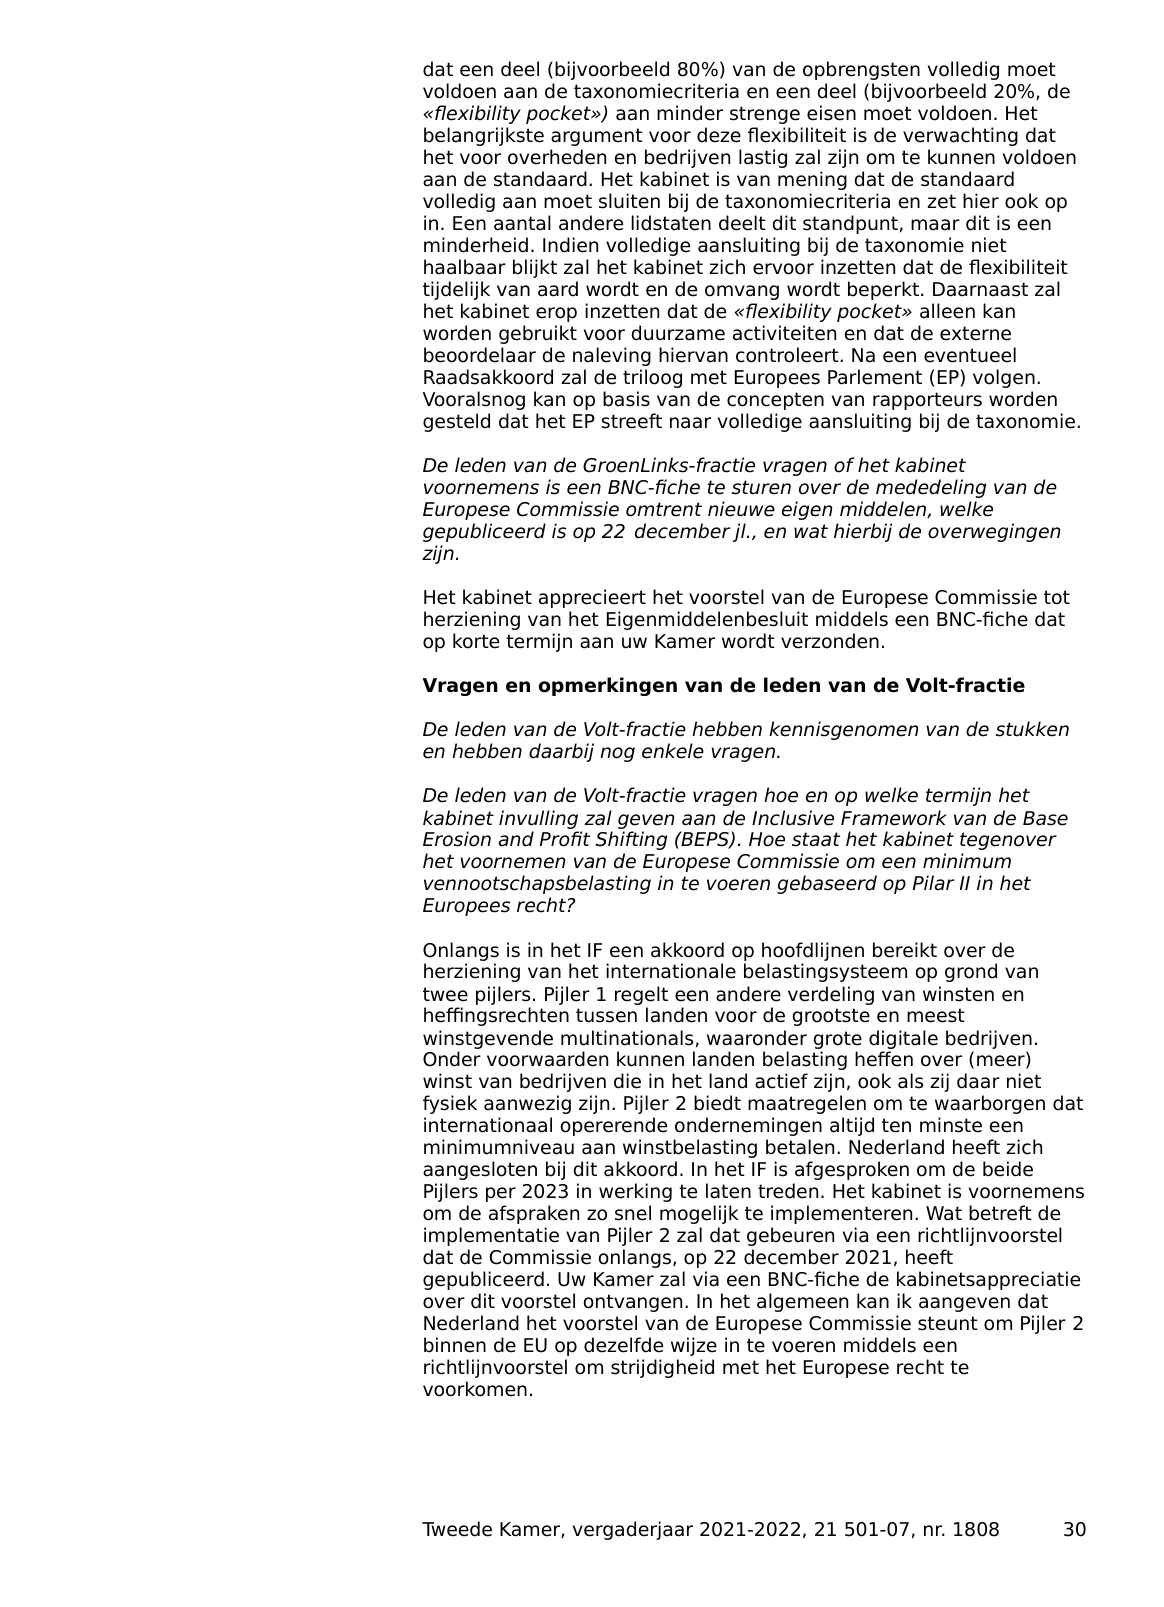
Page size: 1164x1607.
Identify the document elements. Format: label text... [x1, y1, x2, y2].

text De leden van de Volt-fractie vragen hoe en op welke termijn het kabinet invulling zal geven aan de Inclusive Framework van de Base Erosion and Profit Shifting (BEPS). Hoe staat het kabinet tegenover het voornemen van de Europese Commissie om een minimum vennootschapsbelasting in te voeren gebaseerd op Pilar II in het Europees recht? [422, 785, 1087, 917]
text De leden van de Volt-fractie hebben kennisgenomen van de stukken en hebben daarbij nog enkele vragen. [422, 719, 1087, 763]
text De leden van de GroenLinks-fractie vragen of het kabinet voornemens is een BNC-fiche te sturen over de mededeling van de Europese Commissie omtrent nieuwe eigen middelen, welke gepubliceerd is op 22 december jl., en wat hierbij de overwegingen zijn. [422, 455, 1087, 565]
text Onlangs is in het IF een akkoord op hoofdlijnen bereikt over de herziening van het internationale belastingsysteem op grond van twee pijlers. Pijler 1 regelt een andere verdeling van winsten en heffingsrechten tussen landen voor de grootste en meest winstgevende multinationals, waaronder grote digitale bedrijven. Onder voorwaarden kunnen landen belasting heffen over (meer) winst van bedrijven die in het land actief zijn, ook als zij daar niet fysiek aanwezig zijn. Pijler 2 biedt maatregelen om te waarborgen dat internationaal opererende ondernemingen altijd ten minste een minimumniveau aan winstbelasting betalen. Nederland heeft zich aangesloten bij dit akkoord. In het IF is afgesproken om de beide Pijlers per 2023 in werking te laten treden. Het kabinet is voornemens om de afspraken zo snel mogelijk te implementeren. Wat betreft de implementatie van Pijler 2 zal dat gebeuren via een richtlijnvoorstel dat de Commissie onlangs, op 22 december 2021, heeft gepubliceerd. Uw Kamer zal via een BNC-fiche de kabinetsappreciatie over dit voorstel ontvangen. In het algemeen kan ik aangeven dat Nederland het voorstel van de Europese Commissie steunt om Pijler 2 binnen de EU op dezelfde wijze in te voeren middels een richtlijnvoorstel om strijdigheid met het Europese recht te voorkomen. [422, 939, 1087, 1401]
text Het kabinet apprecieert het voorstel van de Europese Commissie tot herziening van het Eigenmiddelenbesluit middels een BNC-fiche dat op korte termijn aan uw Kamer wordt verzonden. [422, 587, 1087, 653]
subtitle Vragen en opmerkingen van de leden van de Volt-fractie [422, 675, 1087, 697]
text dat een deel (bijvoorbeeld 80%) van de opbrengsten volledig moet voldoen aan de taxonomiecriteria en een deel (bijvoorbeeld 20%, de «flexibility pocket») aan minder strenge eisen moet voldoen. Het belangrijkste argument voor deze flexibiliteit is de verwachting dat het voor overheden en bedrijven lastig zal zijn om te kunnen voldoen aan de standaard. Het kabinet is van mening dat de standaard volledig aan moet sluiten bij de taxonomiecriteria en zet hier ook op in. Een aantal andere lidstaten deelt dit standpunt, maar dit is een minderheid. Indien volledige aansluiting bij de taxonomie niet haalbaar blijkt zal het kabinet zich ervoor inzetten dat de flexibiliteit tijdelijk van aard wordt en de omvang wordt beperkt. Daarnaast zal het kabinet erop inzetten dat de «flexibility pocket» alleen kan worden gebruikt voor duurzame activiteiten en dat de externe beoordelaar de naleving hiervan controleert. Na een eventueel Raadsakkoord zal de triloog met Europees Parlement (EP) volgen. Vooralsnog kan op basis van de concepten van rapporteurs worden gesteld dat het EP streeft naar volledige aansluiting bij de taxonomie. [422, 59, 1087, 433]
